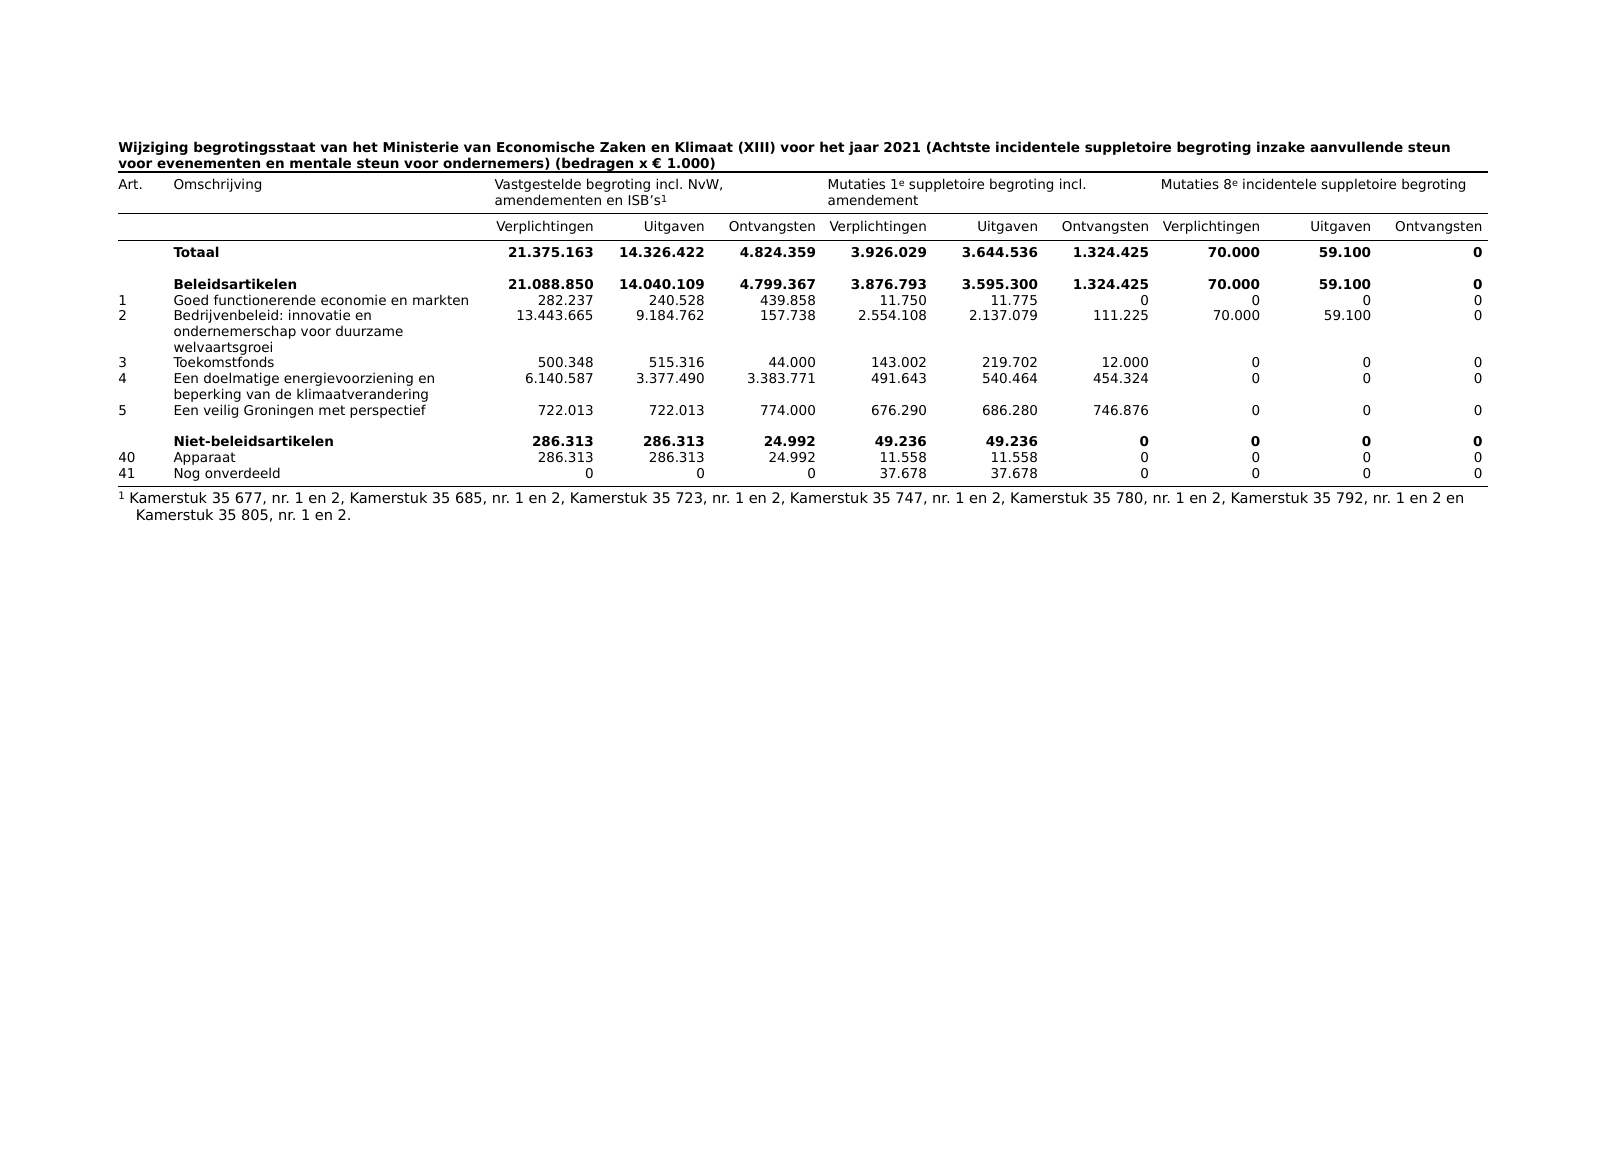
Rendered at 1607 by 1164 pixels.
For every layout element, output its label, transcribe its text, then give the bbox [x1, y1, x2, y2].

table_cell [168, 214, 488, 239]
table_cell 0 [599, 465, 710, 486]
table_cell [599, 418, 710, 434]
table_cell 1.324.425 [1044, 241, 1155, 261]
table_cell Mutaties 1e suppletoire begroting incl. amendement [822, 173, 1155, 213]
table_cell 3.876.793 [822, 277, 933, 292]
table_header Wijziging begrotingsstaat van het Ministerie van Economische Zaken en Klimaat (XIII) voor het jaar 2021 (Achtste incidentele suppletoire begroting inzake aanvullende steun voor evenementen en mentale steun voor ondernemers) (bedragen x € 1.000) [118, 140, 1488, 171]
table_cell 3.383.771 [710, 371, 822, 402]
table_cell 0 [1266, 403, 1377, 418]
table_cell 21.375.163 [488, 241, 599, 261]
table_cell 11.775 [933, 293, 1044, 308]
table_cell 722.013 [599, 403, 710, 418]
table_cell 3.595.300 [933, 277, 1044, 292]
table_cell Nog onverdeeld [168, 465, 488, 486]
table_cell 746.876 [1044, 403, 1155, 418]
table_cell [822, 261, 933, 277]
table_cell [933, 261, 1044, 277]
table_cell 0 [1377, 465, 1488, 486]
table_cell 3.926.029 [822, 241, 933, 261]
table_cell 14.326.422 [599, 241, 710, 261]
table_cell 37.678 [933, 465, 1044, 486]
table_cell Uitgaven [933, 214, 1044, 239]
table_cell 0 [1266, 371, 1377, 402]
table_cell Vastgestelde begroting incl. NvW, amendementen en ISB’s1 [488, 173, 822, 213]
table_cell [1044, 261, 1155, 277]
table_cell [168, 418, 488, 434]
table_cell Ontvangsten [1377, 214, 1488, 239]
table_cell Ontvangsten [710, 214, 822, 239]
table_cell Verplichtingen [488, 214, 599, 239]
table_cell 282.237 [488, 293, 599, 308]
table_cell Apparaat [168, 450, 488, 465]
table_cell [1377, 418, 1488, 434]
table_cell Art. [118, 173, 167, 213]
table_cell 0 [1377, 277, 1488, 292]
table_cell 0 [1377, 434, 1488, 450]
table_cell 0 [1044, 434, 1155, 450]
table_cell Totaal [168, 241, 488, 261]
table_cell Uitgaven [1266, 214, 1377, 239]
table_cell 3.377.490 [599, 371, 710, 402]
table_cell Ontvangsten [1044, 214, 1155, 239]
table_cell 1 Kamerstuk 35 677, nr. 1 en 2, Kamerstuk 35 685, nr. 1 en 2, Kamerstuk 35 723, nr. 1 en 2, Kamerstuk 35 747, nr. 1 en 2, Kamerstuk 35 780, nr. 1 en 2, Kamerstuk 35 792, nr. 1 en 2 en Kamerstuk 35 805, nr. 1 en 2. [118, 487, 1488, 523]
table_cell 13.443.665 [488, 308, 599, 355]
table_cell 4.824.359 [710, 241, 822, 261]
table_cell 70.000 [1155, 277, 1266, 292]
table_cell 454.324 [1044, 371, 1155, 402]
table_cell Beleidsartikelen [168, 277, 488, 292]
table_cell 0 [1266, 293, 1377, 308]
table_cell 0 [1155, 371, 1266, 402]
table_cell [118, 434, 167, 450]
table_cell 21.088.850 [488, 277, 599, 292]
table_cell Bedrijvenbeleid: innovatie en ondernemerschap voor duurzame welvaartsgroei [168, 308, 488, 355]
table_cell 12.000 [1044, 355, 1155, 371]
table_cell 0 [488, 465, 599, 486]
table_cell Verplichtingen [1155, 214, 1266, 239]
table_cell 14.040.109 [599, 277, 710, 292]
table_cell 70.000 [1155, 308, 1266, 355]
table_cell 11.558 [822, 450, 933, 465]
table_cell 676.290 [822, 403, 933, 418]
table_cell 286.313 [599, 434, 710, 450]
table_cell 41 [118, 465, 167, 486]
table_cell [488, 418, 599, 434]
table_cell 24.992 [710, 434, 822, 450]
table_cell [488, 261, 599, 277]
table_cell 1.324.425 [1044, 277, 1155, 292]
table_cell [1266, 418, 1377, 434]
table_cell 6.140.587 [488, 371, 599, 402]
table_cell 143.002 [822, 355, 933, 371]
table_cell 40 [118, 450, 167, 465]
table_cell 59.100 [1266, 241, 1377, 261]
table_cell 37.678 [822, 465, 933, 486]
table_cell 3 [118, 355, 167, 371]
table_cell Niet-beleidsartikelen [168, 434, 488, 450]
table_cell 0 [1155, 450, 1266, 465]
table_cell [710, 261, 822, 277]
table_cell [710, 418, 822, 434]
table_cell [599, 261, 710, 277]
table_cell 0 [1266, 450, 1377, 465]
table_cell 0 [1377, 293, 1488, 308]
table_cell 0 [1377, 308, 1488, 355]
table_cell [1044, 418, 1155, 434]
table_cell [118, 241, 167, 261]
table_cell 24.992 [710, 450, 822, 465]
table_cell 1 [118, 293, 167, 308]
table_cell 9.184.762 [599, 308, 710, 355]
table_cell 4.799.367 [710, 277, 822, 292]
table_cell 2.554.108 [822, 308, 933, 355]
table_cell 0 [1377, 403, 1488, 418]
table_cell 0 [1377, 450, 1488, 465]
table_cell 0 [1155, 355, 1266, 371]
table_cell 0 [1266, 434, 1377, 450]
table_cell [1155, 418, 1266, 434]
table_cell 70.000 [1155, 241, 1266, 261]
table_cell [1377, 261, 1488, 277]
table_cell [1155, 261, 1266, 277]
table_cell 11.750 [822, 293, 933, 308]
table_cell 0 [1377, 355, 1488, 371]
table_cell 219.702 [933, 355, 1044, 371]
table_cell [168, 261, 488, 277]
table_cell 286.313 [488, 434, 599, 450]
table_cell 4 [118, 371, 167, 402]
table_cell 0 [1155, 465, 1266, 486]
table_cell 540.464 [933, 371, 1044, 402]
table_cell 49.236 [933, 434, 1044, 450]
table_cell 500.348 [488, 355, 599, 371]
table_cell Uitgaven [599, 214, 710, 239]
table_cell 0 [1377, 241, 1488, 261]
table_cell 157.738 [710, 308, 822, 355]
table_cell 11.558 [933, 450, 1044, 465]
table_cell Toekomstfonds [168, 355, 488, 371]
table_cell 491.643 [822, 371, 933, 402]
table_cell 0 [1044, 293, 1155, 308]
table_cell 722.013 [488, 403, 599, 418]
table_cell Een doelmatige energievoorziening en beperking van de klimaatverandering [168, 371, 488, 402]
table_cell Een veilig Groningen met perspectief [168, 403, 488, 418]
table_cell [933, 418, 1044, 434]
table_cell 515.316 [599, 355, 710, 371]
table_cell [118, 261, 167, 277]
table_cell 774.000 [710, 403, 822, 418]
table_cell 3.644.536 [933, 241, 1044, 261]
table_cell Goed functionerende economie en markten [168, 293, 488, 308]
table_cell 0 [1155, 434, 1266, 450]
table_cell 0 [1044, 450, 1155, 465]
table_cell 0 [1155, 403, 1266, 418]
table_cell 5 [118, 403, 167, 418]
table_cell 0 [1266, 355, 1377, 371]
table_cell 59.100 [1266, 308, 1377, 355]
table_cell 59.100 [1266, 277, 1377, 292]
table_cell 0 [1044, 465, 1155, 486]
table_cell 286.313 [488, 450, 599, 465]
table_cell 0 [1377, 371, 1488, 402]
table_cell 111.225 [1044, 308, 1155, 355]
table_cell 2.137.079 [933, 308, 1044, 355]
table_cell [118, 214, 167, 239]
table_cell Verplichtingen [822, 214, 933, 239]
table_cell 286.313 [599, 450, 710, 465]
table_cell Mutaties 8e incidentele suppletoire begroting [1155, 173, 1488, 213]
table_cell [822, 418, 933, 434]
table_cell [1266, 261, 1377, 277]
table_cell 240.528 [599, 293, 710, 308]
table_cell 439.858 [710, 293, 822, 308]
table_cell 0 [1266, 465, 1377, 486]
table_cell 2 [118, 308, 167, 355]
table_cell 0 [1155, 293, 1266, 308]
table_cell 44.000 [710, 355, 822, 371]
table_cell [118, 418, 167, 434]
table_cell [118, 277, 167, 292]
table_cell 686.280 [933, 403, 1044, 418]
table_cell 49.236 [822, 434, 933, 450]
table_cell Omschrijving [168, 173, 488, 213]
table_cell 0 [710, 465, 822, 486]
